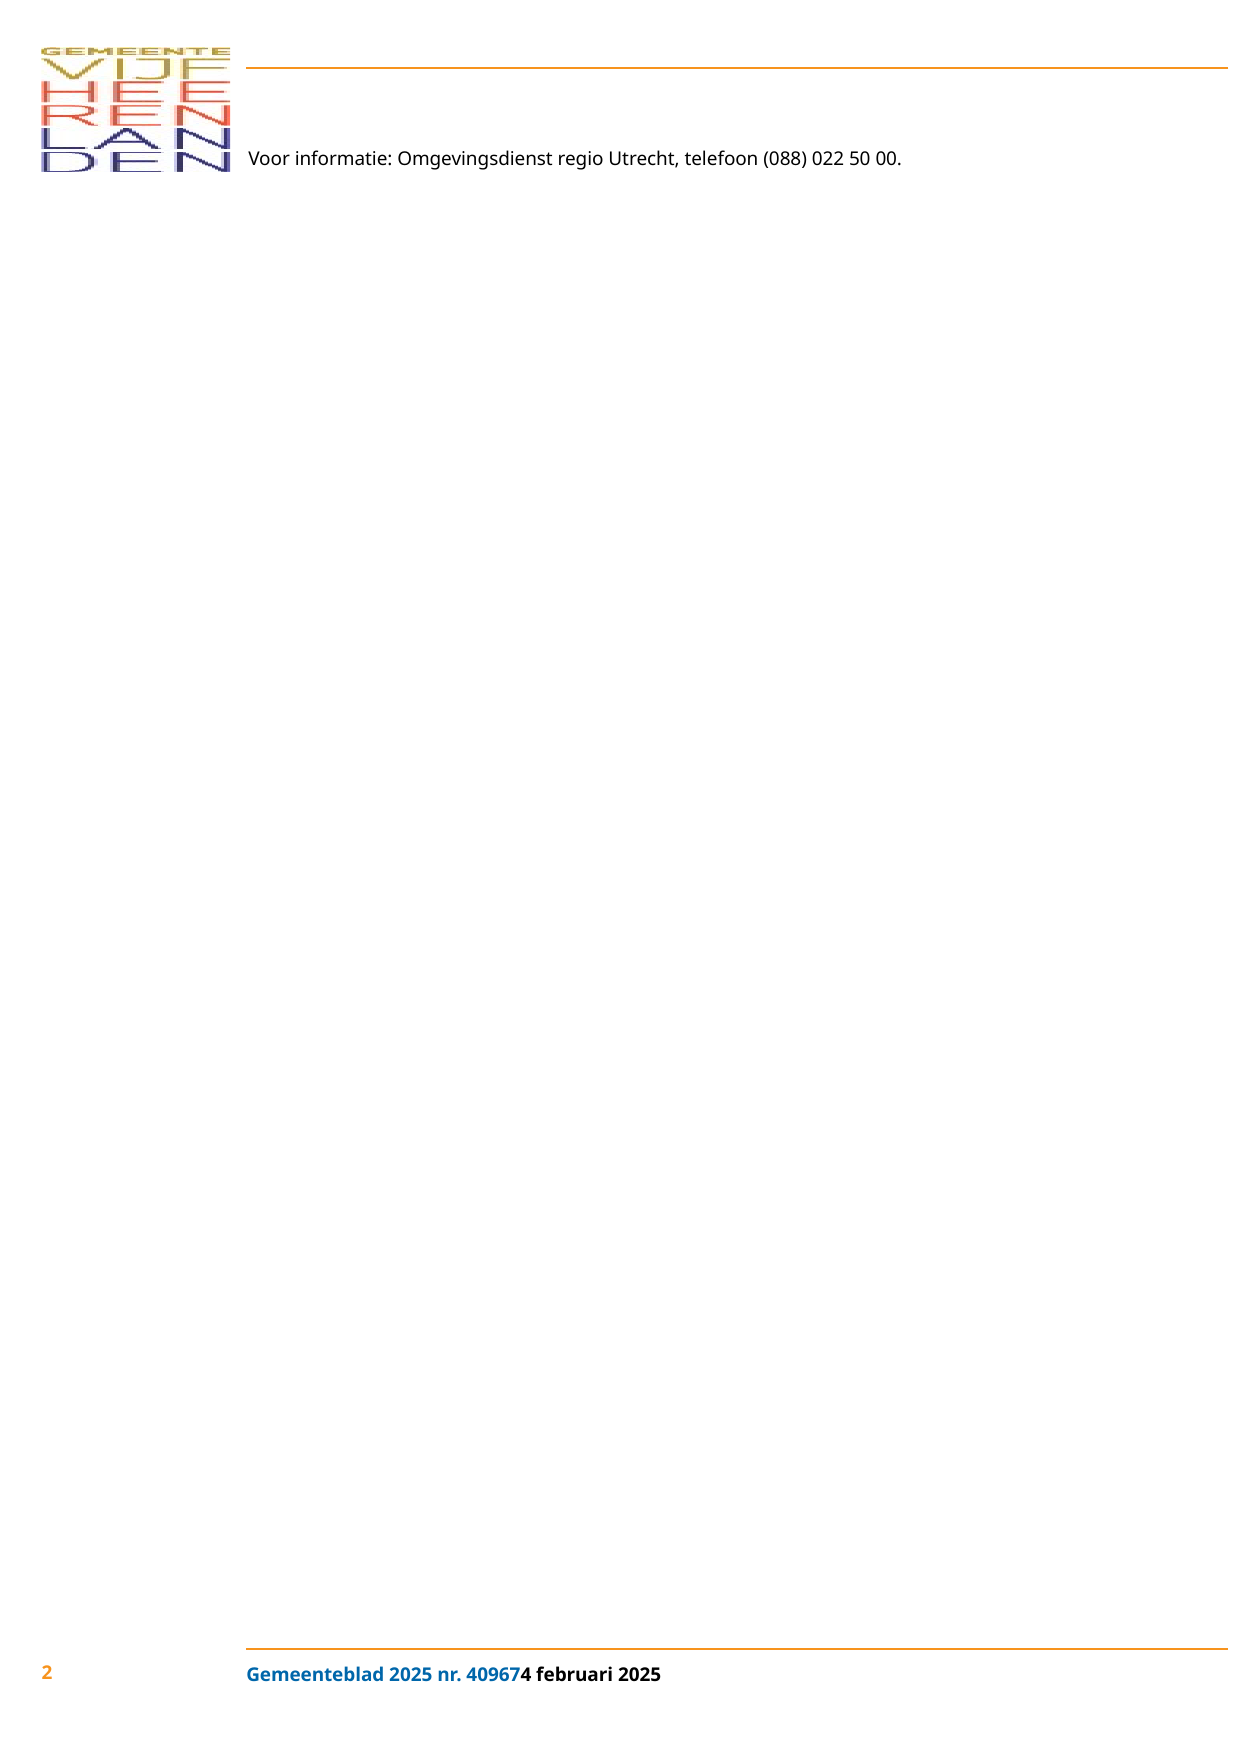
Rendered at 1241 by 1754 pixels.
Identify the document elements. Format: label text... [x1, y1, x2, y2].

text Voor informatie: Omgevingsdienst regio Utrecht, telefoon (088) 022 50 00. [248, 145, 1152, 171]
picture [41, 47, 231, 172]
